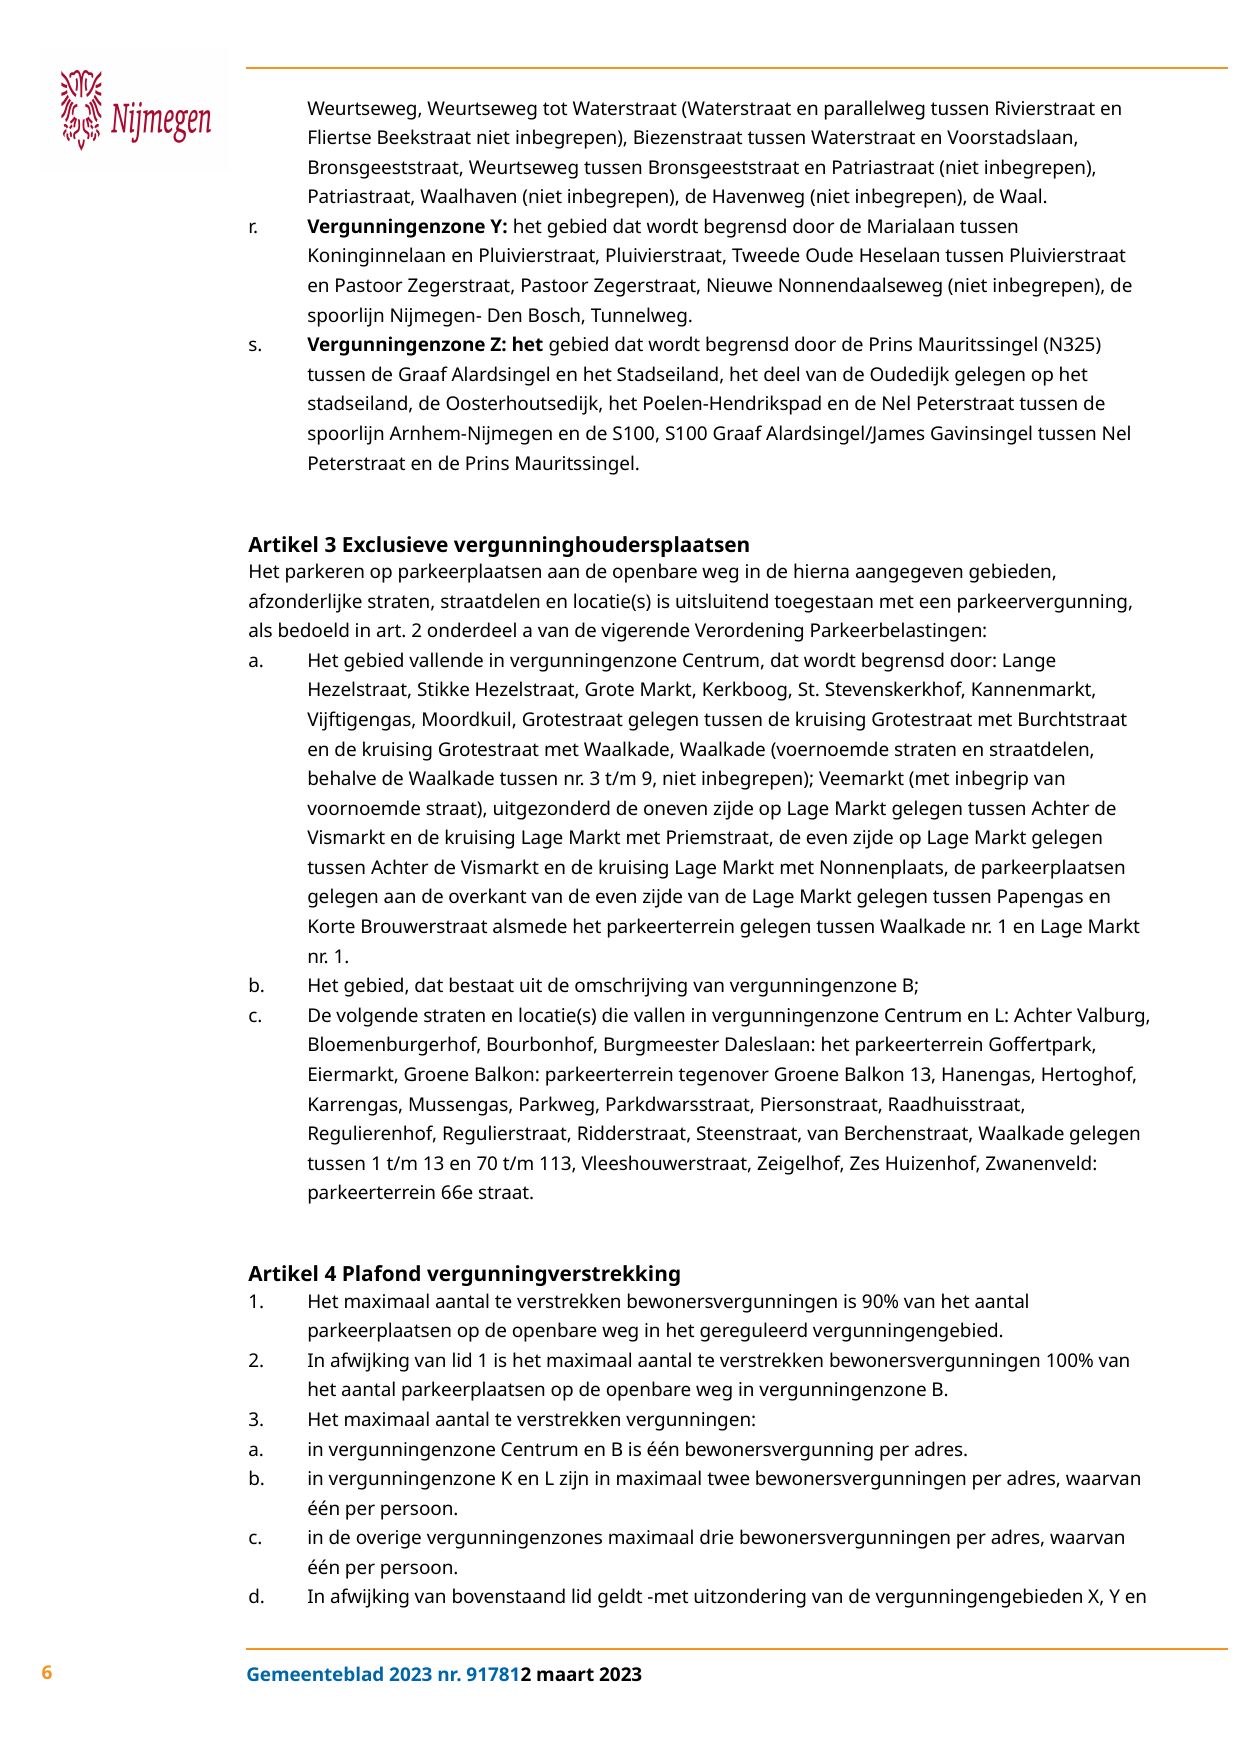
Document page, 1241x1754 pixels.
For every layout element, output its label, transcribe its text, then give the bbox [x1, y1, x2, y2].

list In afwijking van bovenstaand lid geldt -met uitzondering van de vergunningengebieden X, Y en [248, 1584, 1152, 1609]
list Het gebied vallende in vergunningenzone Centrum, dat wordt begrensd door: Lange Hezelstraat, Stikke Hezelstraat, Grote Markt, Kerkboog, St. Stevenskerkhof, Kannenmarkt, Vijftigengas, Moordkuil, Grotestraat gelegen tussen de kruising Grotestraat met Burchtstraat en de kruising Grotestraat met Waalkade, Waalkade (voernoemde straten en straatdelen, behalve de Waalkade tussen nr. 3 t/m 9, niet inbegrepen); Veemarkt (met inbegrip van voornoemde straat), uitgezonderd de oneven zijde op Lage Markt gelegen tussen Achter de Vismarkt en de kruising Lage Markt met Priemstraat, de even zijde op Lage Markt gelegen tussen Achter de Vismarkt en de kruising Lage Markt met Nonnenplaats, de parkeerplaatsen gelegen aan de overkant van de even zijde van de Lage Markt gelegen tussen Papengas en Korte Brouwerstraat alsmede het parkeerterrein gelegen tussen Waalkade nr. 1 en Lage Markt nr. 1. [248, 647, 1152, 968]
list in vergunningenzone K en L zijn in maximaal twee bewonersvergunningen per adres, waarvan één per persoon. [248, 1465, 1152, 1521]
list Het maximaal aantal te verstrekken bewonersvergunningen is 90% van het aantal parkeerplaatsen op de openbare weg in het gereguleerd vergunningengebied. [248, 1288, 1152, 1343]
list In afwijking van lid 1 is het maximaal aantal te verstrekken bewonersvergunningen 100% van het aantal parkeerplaatsen op de openbare weg in vergunningenzone B. [248, 1347, 1152, 1402]
list Vergunningenzone Y: het gebied dat wordt begrensd door de Marialaan tussen Koninginnelaan en Pluivierstraat, Pluivierstraat, Tweede Oude Heselaan tussen Pluivierstraat en Pastoor Zegerstraat, Pastoor Zegerstraat, Nieuwe Nonnendaalseweg (niet inbegrepen), de spoorlijn Nijmegen- Den Bosch, Tunnelweg. [248, 213, 1152, 328]
list Het gebied, dat bestaat uit de omschrijving van vergunningenzone B; [248, 972, 1152, 998]
list Weurtseweg, Weurtseweg tot Waterstraat (Waterstraat en parallelweg tussen Rivierstraat en Fliertse Beekstraat niet inbegrepen), Biezenstraat tussen Waterstraat en Voorstadslaan, Bronsgeeststraat, Weurtseweg tussen Bronsgeeststraat en Patriastraat (niet inbegrepen), Patriastraat, Waalhaven (niet inbegrepen), de Havenweg (niet inbegrepen), de Waal. [248, 95, 1152, 209]
text Artikel 3 Exclusieve vergunninghoudersplaatsen [248, 530, 1152, 558]
text Artikel 4 Plafond vergunningverstrekking [248, 1259, 1152, 1288]
list Het maximaal aantal te verstrekken vergunningen: [248, 1406, 1152, 1432]
list in de overige vergunningenzones maximaal drie bewonersvergunningen per adres, waarvan één per persoon. [248, 1524, 1152, 1580]
text Het parkeren op parkeerplaatsen aan de openbare weg in de hierna aangegeven gebieden, afzonderlijke straten, straatdelen en locatie(s) is uitsluitend toegestaan met een parkeervergunning, als bedoeld in art. 2 onderdeel a van de vigerende Verordening Parkeerbelastingen: [248, 558, 1152, 643]
list De volgende straten en locatie(s) die vallen in vergunningenzone Centrum en L: Achter Valburg, Bloemenburgerhof, Bourbonhof, Burgmeester Daleslaan: het parkeerterrein Goffertpark, Eiermarkt, Groene Balkon: parkeerterrein tegenover Groene Balkon 13, Hanengas, Hertoghof, Karrengas, Mussengas, Parkweg, Parkdwarsstraat, Piersonstraat, Raadhuisstraat, Regulierenhof, Regulierstraat, Ridderstraat, Steenstraat, van Berchenstraat, Waalkade gelegen tussen 1 t/m 13 en 70 t/m 113, Vleeshouwerstraat, Zeigelhof, Zes Huizenhof, Zwanenveld: parkeerterrein 66e straat. [248, 1002, 1152, 1205]
list Vergunningenzone Z: het gebied dat wordt begrensd door de Prins Mauritssingel (N325) tussen de Graaf Alardsingel en het Stadseiland, het deel van de Oudedijk gelegen op het stadseiland, de Oosterhoutsedijk, het Poelen-Hendrikspad en de Nel Peterstraat tussen de spoorlijn Arnhem-Nijmegen en de S100, S100 Graaf Alardsingel/James Gavinsingel tussen Nel Peterstraat en de Prins Mauritssingel. [248, 331, 1152, 476]
list in vergunningenzone Centrum en B is één bewonersvergunning per adres. [248, 1436, 1152, 1462]
picture [41, 47, 231, 172]
